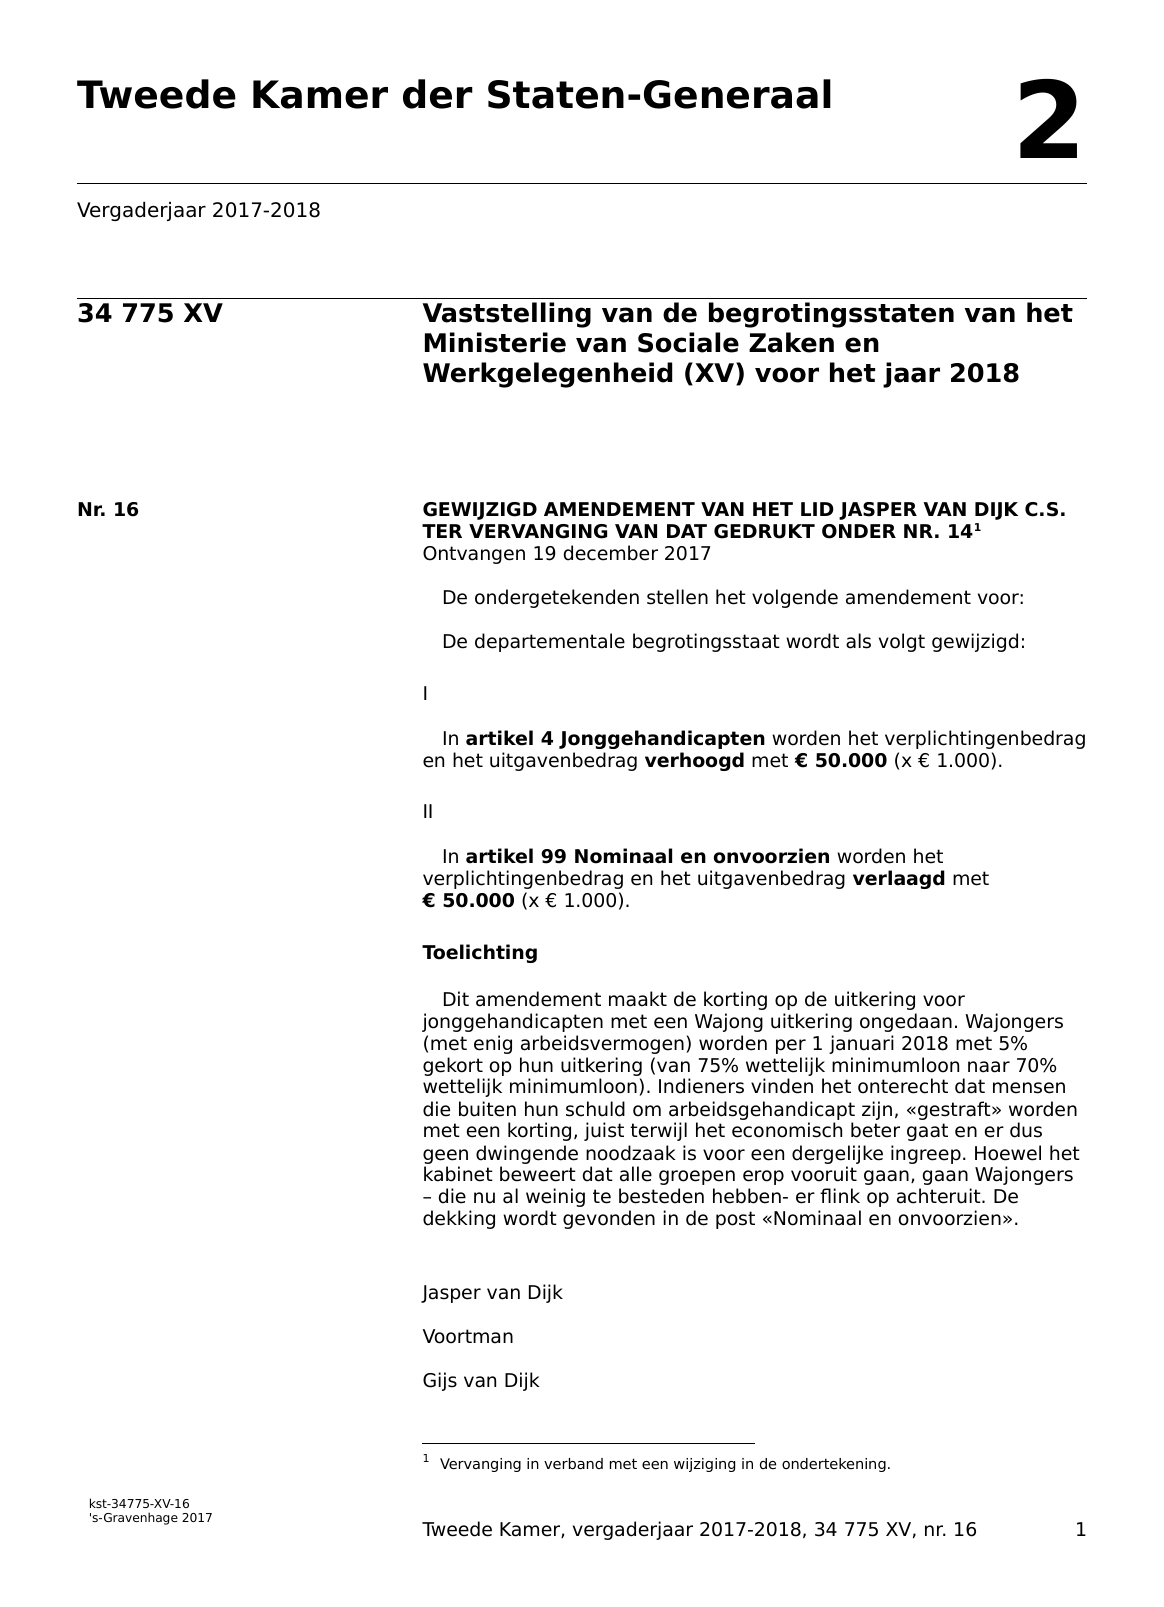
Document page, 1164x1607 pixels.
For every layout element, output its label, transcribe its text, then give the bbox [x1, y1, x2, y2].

subtitle 34 775 XV Vaststelling van de begrotingsstaten van het Ministerie van Sociale Zaken en Werkgelegenheid (XV) voor het jaar 2018 [77, 299, 1087, 388]
table_header 2 [886, 59, 1087, 183]
text De ondergetekenden stellen het volgende amendement voor: [422, 587, 1087, 609]
subtitle Nr. 16 GEWIJZIGD AMENDEMENT VAN HET LID JASPER VAN DIJK C.S. TER VERVANGING VAN DAT GEDRUKT ONDER NR. 14 [77, 499, 1087, 543]
table_cell Vergaderjaar 2017-2018 [77, 184, 1087, 298]
text kst-34775-XV-16 [88, 1497, 323, 1511]
subtitle Toelichting [422, 942, 1087, 963]
text Dit amendement maakt de korting op de uitkering voor jonggehandicapten met een Wajong uitkering ongedaan. Wajongers (met enig arbeidsvermogen) worden per 1 januari 2018 met 5% gekort op hun uitkering (van 75% wettelijk minimumloon naar 70% wettelijk minimumloon). Indieners vinden het onterecht dat mensen die buiten hun schuld om arbeidsgehandicapt zijn, «gestraft» worden met een korting, juist terwijl het economisch beter gaat en er dus geen dwingende noodzaak is voor een dergelijke ingreep. Hoewel het kabinet beweert dat alle groepen erop vooruit gaan, gaan Wajongers – die nu al weinig te besteden hebben- er flink op achteruit. De dekking wordt gevonden in de post «Nominaal en onvoorzien». [422, 988, 1087, 1230]
text Vervanging in verband met een wijziging in de ondertekening. [422, 1452, 1087, 1474]
text In artikel 4 Jonggehandicapten worden het verplichtingenbedrag en het uitgavenbedrag verhoogd met € 50.000 (x € 1.000). [422, 727, 1087, 771]
table_header Tweede Kamer der Staten-Generaal [77, 59, 886, 183]
text Jasper van Dijk Voortman Gijs van Dijk [422, 1260, 1087, 1392]
text In artikel 99 Nominaal en onvoorzien worden het verplichtingenbedrag en het uitgavenbedrag verlaagd met € 50.000 (x € 1.000). [422, 846, 1087, 912]
text Ontvangen 19 december 2017 [422, 543, 1087, 565]
text De departementale begrotingsstaat wordt als volgt gewijzigd: [422, 631, 1087, 653]
text 's-Gravenhage 2017 [88, 1511, 323, 1525]
subtitle I [422, 683, 1087, 705]
subtitle II [422, 801, 1087, 823]
